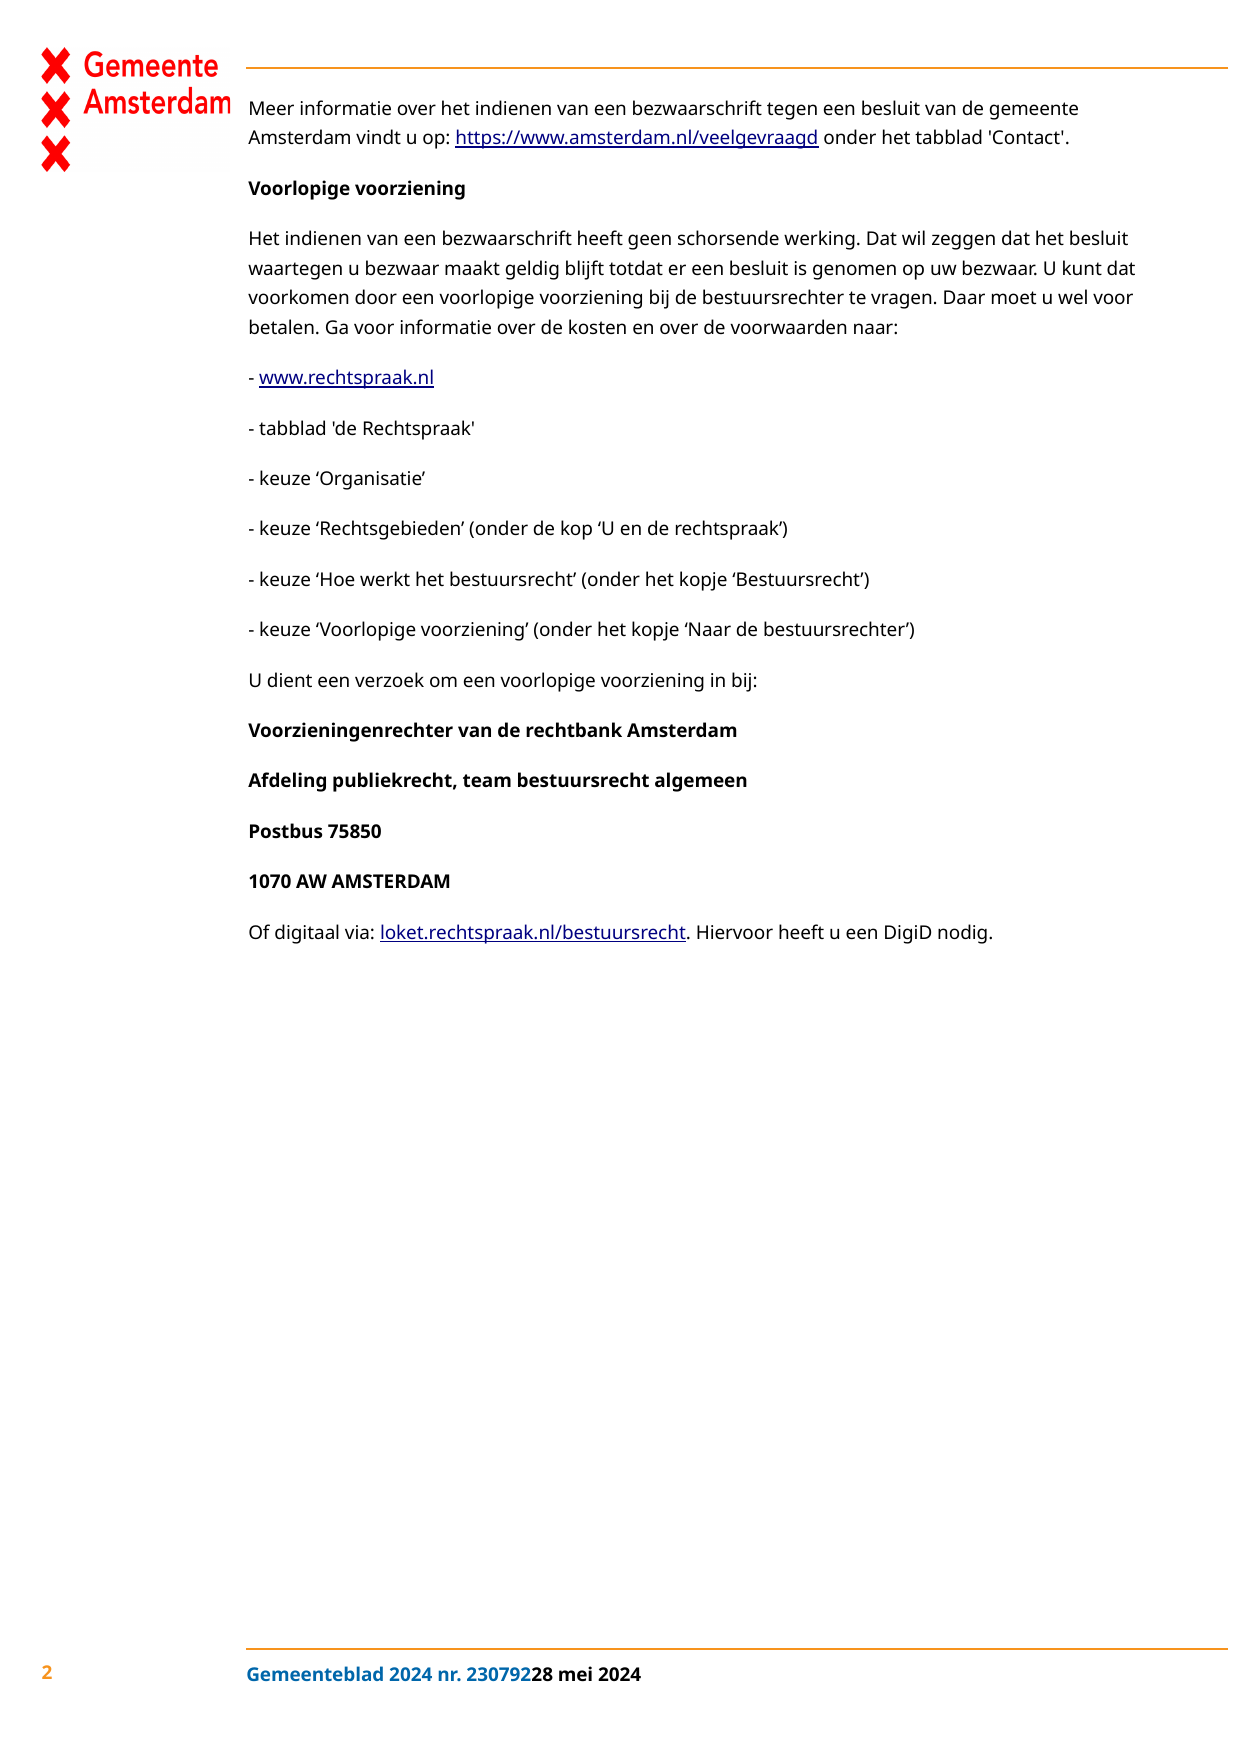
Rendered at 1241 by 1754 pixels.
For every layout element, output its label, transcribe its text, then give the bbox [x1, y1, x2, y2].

text - keuze ‘Rechtsgebieden’ (onder de kop ‘U en de rechtspraak’) [248, 516, 1152, 541]
text Afdeling publiekrecht, team bestuursrecht algemeen [248, 768, 1152, 793]
text - www.rechtspraak.nl [248, 364, 1152, 390]
text U dient een verzoek om een voorlopige voorziening in bij: [248, 667, 1152, 693]
text Postbus 75850 [248, 818, 1152, 844]
text Voorlopige voorziening [248, 175, 1152, 201]
text - keuze ‘Voorlopige voorziening’ (onder het kopje ‘Naar de bestuursrechter’) [248, 616, 1152, 642]
text - keuze ‘Hoe werkt het bestuursrecht’ (onder het kopje ‘Bestuursrecht’) [248, 566, 1152, 592]
text Het indienen van een bezwaarschrift heeft geen schorsende werking. Dat wil zeggen dat het besluit waartegen u bezwaar maakt geldig blijft totdat er een besluit is genomen op uw bezwaar. U kunt dat voorkomen door een voorlopige voorziening bij de bestuursrechter te vragen. Daar moet u wel voor betalen. Ga voor informatie over de kosten en over de voorwaarden naar: [248, 225, 1152, 340]
text Of digitaal via: loket.rechtspraak.nl/bestuursrecht. Hiervoor heeft u een DigiD nodig. [248, 919, 1152, 945]
text 1070 AW AMSTERDAM [248, 868, 1152, 894]
text - tabblad 'de Rechtspraak' [248, 415, 1152, 441]
text - keuze ‘Organisatie’ [248, 465, 1152, 491]
text Voorzieningenrechter van de rechtbank Amsterdam [248, 717, 1152, 743]
text Meer informatie over het indienen van een bezwaarschrift tegen een besluit van de gemeente Amsterdam vindt u op: https://www.amsterdam.nl/veelgevraagd onder het tabblad 'Contact'. [248, 95, 1152, 150]
picture [41, 47, 231, 172]
